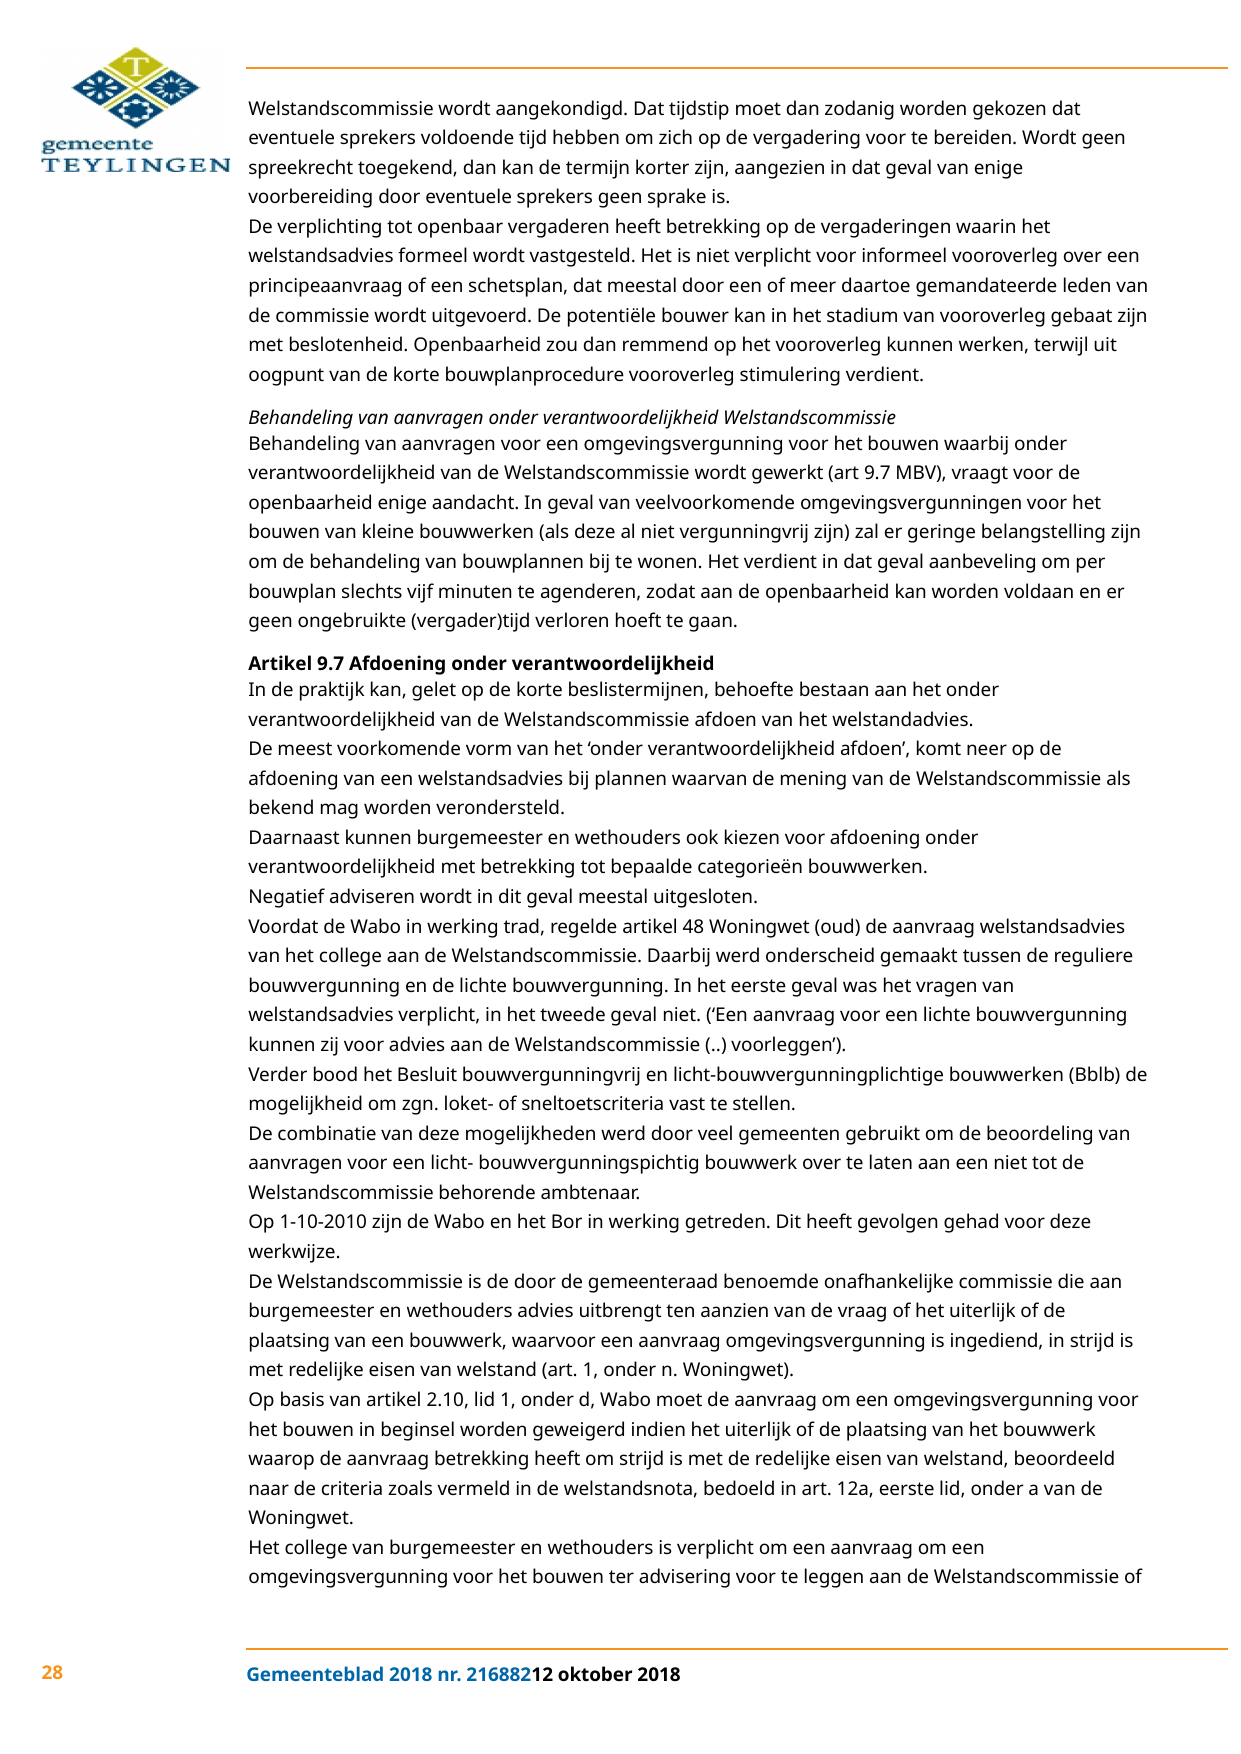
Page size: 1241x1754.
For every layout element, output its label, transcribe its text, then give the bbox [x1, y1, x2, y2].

text Behandeling van aanvragen voor een omgevingsvergunning voor het bouwen waarbij onder verantwoordelijkheid van de Welstandscommissie wordt gewerkt (art 9.7 MBV), vraagt voor de openbaarheid enige aandacht. In geval van veelvoorkomende omgevingsvergunningen voor het bouwen van kleine bouwwerken (als deze al niet vergunningvrij zijn) zal er geringe belangstelling zijn om de behandeling van bouwplannen bij te wonen. Het verdient in dat geval aanbeveling om per bouwplan slechts vijf minuten te agenderen, zodat aan de openbaarheid kan worden voldaan en er geen ongebruikte (vergader)tijd verloren hoeft te gaan. [248, 430, 1152, 633]
text Verder bood het Besluit bouwvergunningvrij en licht-bouwvergunningplichtige bouwwerken (Bblb) de mogelijkheid om zgn. loket- of sneltoetscriteria vast te stellen. [248, 1061, 1152, 1116]
text Welstandscommissie wordt aangekondigd. Dat tijdstip moet dan zodanig worden gekozen dat eventuele sprekers voldoende tijd hebben om zich op de vergadering voor te bereiden. Wordt geen spreekrecht toegekend, dan kan de termijn korter zijn, aangezien in dat geval van enige voorbereiding door eventuele sprekers geen sprake is. [248, 95, 1152, 209]
picture [41, 47, 231, 172]
text De meest voorkomende vorm van het ‘onder verantwoordelijkheid afdoen’, komt neer op de afdoening van een welstandsadvies bij plannen waarvan de mening van de Welstandscommissie als bekend mag worden verondersteld. [248, 735, 1152, 820]
text Daarnaast kunnen burgemeester en wethouders ook kiezen voor afdoening onder verantwoordelijkheid met betrekking tot bepaalde categorieën bouwwerken. [248, 824, 1152, 879]
text Negatief adviseren wordt in dit geval meestal uitgesloten. [248, 883, 1152, 909]
text Het college van burgemeester en wethouders is verplicht om een aanvraag om een omgevingsvergunning voor het bouwen ter advisering voor te leggen aan de Welstandscommissie of [248, 1534, 1152, 1589]
text De Welstandscommissie is de door de gemeenteraad benoemde onafhankelijke commissie die aan burgemeester en wethouders advies uitbrengt ten aanzien van de vraag of het uiterlijk of de plaatsing van een bouwwerk, waarvoor een aanvraag omgevingsvergunning is ingediend, in strijd is met redelijke eisen van welstand (art. 1, onder n. Woningwet). [248, 1268, 1152, 1382]
text Artikel 9.7 Afdoening onder verantwoordelijkheid [248, 651, 1152, 676]
text De combinatie van deze mogelijkheden werd door veel gemeenten gebruikt om de beoordeling van aanvragen voor een licht- bouwvergunningspichtig bouwwerk over te laten aan een niet tot de Welstandscommissie behorende ambtenaar. [248, 1120, 1152, 1205]
text Op basis van artikel 2.10, lid 1, onder d, Wabo moet de aanvraag om een omgevingsvergunning voor het bouwen in beginsel worden geweigerd indien het uiterlijk of de plaatsing van het bouwwerk waarop de aanvraag betrekking heeft om strijd is met de redelijke eisen van welstand, beoordeeld naar de criteria zoals vermeld in de welstandsnota, bedoeld in art. 12a, eerste lid, onder a van de Woningwet. [248, 1386, 1152, 1530]
text In de praktijk kan, gelet op de korte beslistermijnen, behoefte bestaan aan het onder verantwoordelijkheid van de Welstandscommissie afdoen van het welstandadvies. [248, 676, 1152, 732]
text Voordat de Wabo in werking trad, regelde artikel 48 Woningwet (oud) de aanvraag welstandsadvies van het college aan de Welstandscommissie. Daarbij werd onderscheid gemaakt tussen de reguliere bouwvergunning en de lichte bouwvergunning. In het eerste geval was het vragen van welstandsadvies verplicht, in het tweede geval niet. (‘Een aanvraag voor een lichte bouwvergunning kunnen zij voor advies aan de Welstandscommissie (..) voorleggen’). [248, 913, 1152, 1057]
text Behandeling van aanvragen onder verantwoordelijkheid Welstandscommissie [248, 404, 1152, 430]
text Op 1-10-2010 zijn de Wabo en het Bor in werking getreden. Dit heeft gevolgen gehad voor deze werkwijze. [248, 1209, 1152, 1264]
text De verplichting tot openbaar vergaderen heeft betrekking op de vergaderingen waarin het welstandsadvies formeel wordt vastgesteld. Het is niet verplicht voor informeel vooroverleg over een principeaanvraag of een schetsplan, dat meestal door een of meer daartoe gemandateerde leden van de commissie wordt uitgevoerd. De potentiële bouwer kan in het stadium van vooroverleg gebaat zijn met beslotenheid. Openbaarheid zou dan remmend op het vooroverleg kunnen werken, terwijl uit oogpunt van de korte bouwplanprocedure vooroverleg stimulering verdient. [248, 213, 1152, 387]
